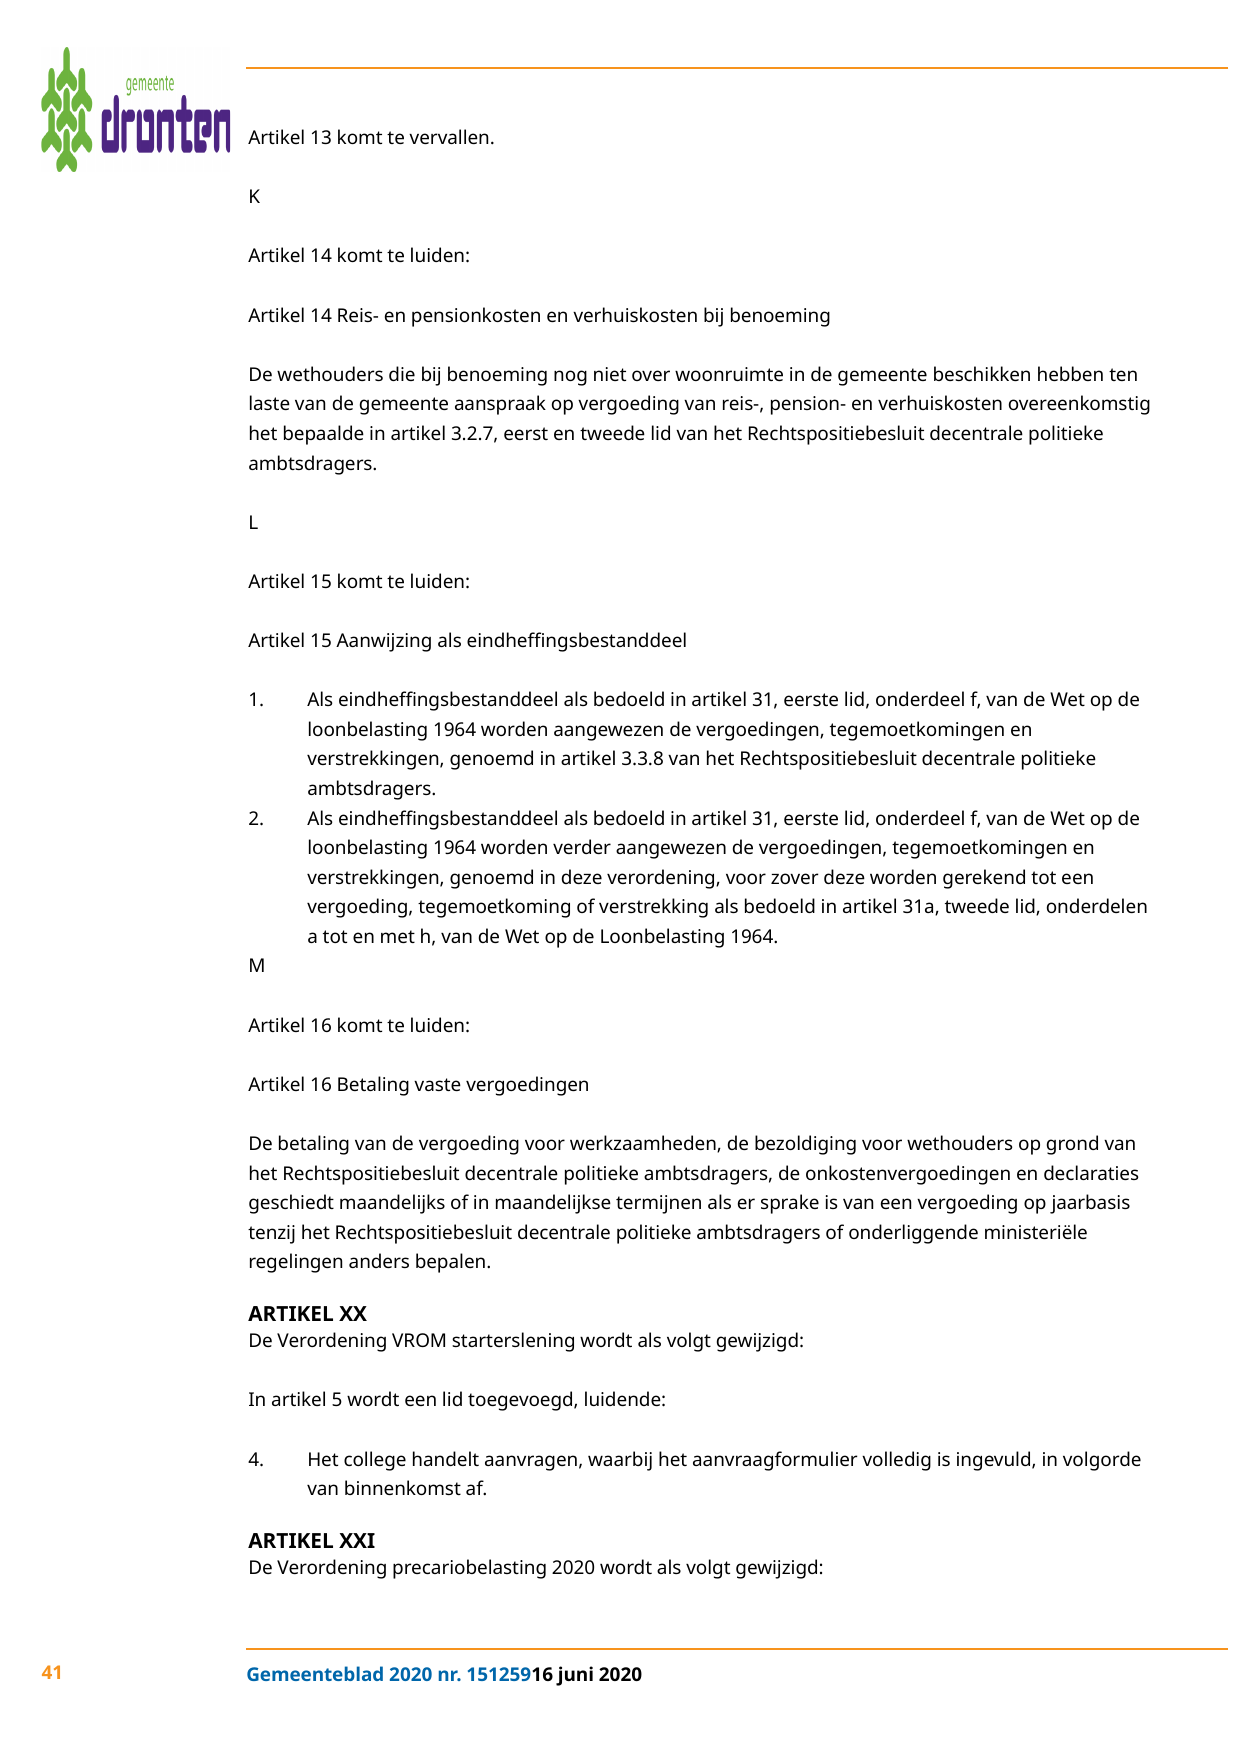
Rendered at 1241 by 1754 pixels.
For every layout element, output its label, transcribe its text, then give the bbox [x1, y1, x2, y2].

text L [248, 509, 1152, 535]
list Als eindheffingsbestanddeel als bedoeld in artikel 31, eerste lid, onderdeel f, van de Wet op de loonbelasting 1964 worden verder aangewezen de vergoedingen, tegemoetkomingen en verstrekkingen, genoemd in deze verordening, voor zover deze worden gerekend tot een vergoeding, tegemoetkoming of verstrekking als bedoeld in artikel 31a, tweede lid, onderdelen a tot en met h, van de Wet op de Loonbelasting 1964. [248, 805, 1152, 949]
text Artikel 14 komt te luiden: [248, 243, 1152, 268]
text K [248, 183, 1152, 209]
list Als eindheffingsbestanddeel als bedoeld in artikel 31, eerste lid, onderdeel f, van de Wet op de loonbelasting 1964 worden aangewezen de vergoedingen, tegemoetkomingen en verstrekkingen, genoemd in artikel 3.3.8 van het Rechtspositiebesluit decentrale politieke ambtsdragers. [248, 686, 1152, 801]
text M [248, 953, 1152, 978]
text ARTIKEL XX [248, 1299, 1152, 1327]
text Artikel 15 komt te luiden: [248, 568, 1152, 594]
list Het college handelt aanvragen, waarbij het aanvraagformulier volledig is ingevuld, in volgorde van binnenkomst af. [248, 1446, 1152, 1501]
text De betaling van de vergoeding voor werkzaamheden, de bezoldiging voor wethouders op grond van het Rechtspositiebesluit decentrale politieke ambtsdragers, de onkostenvergoedingen en declaraties geschiedt maandelijks of in maandelijkse termijnen als er sprake is van een vergoeding op jaarbasis tenzij het Rechtspositiebesluit decentrale politieke ambtsdragers of onderliggende ministeriële regelingen anders bepalen. [248, 1130, 1152, 1274]
text In artikel 5 wordt een lid toegevoegd, luidende: [248, 1387, 1152, 1412]
text ARTIKEL XXI [248, 1526, 1152, 1554]
text Artikel 15 Aanwijzing als eindheffingsbestanddeel [248, 627, 1152, 653]
text De Verordening VROM starterslening wordt als volgt gewijzigd: [248, 1327, 1152, 1353]
text De wethouders die bij benoeming nog niet over woonruimte in de gemeente beschikken hebben ten laste van de gemeente aanspraak op vergoeding van reis-, pension- en verhuiskosten overeenkomstig het bepaalde in artikel 3.2.7, eerst en tweede lid van het Rechtspositiebesluit decentrale politieke ambtsdragers. [248, 361, 1152, 476]
text Artikel 16 komt te luiden: [248, 1012, 1152, 1038]
text De Verordening precariobelasting 2020 wordt als volgt gewijzigd: [248, 1554, 1152, 1580]
text Artikel 16 Betaling vaste vergoedingen [248, 1071, 1152, 1097]
picture [41, 47, 231, 172]
text Artikel 14 Reis- en pensionkosten en verhuiskosten bij benoeming [248, 302, 1152, 328]
text Artikel 13 komt te vervallen. [248, 124, 1152, 150]
